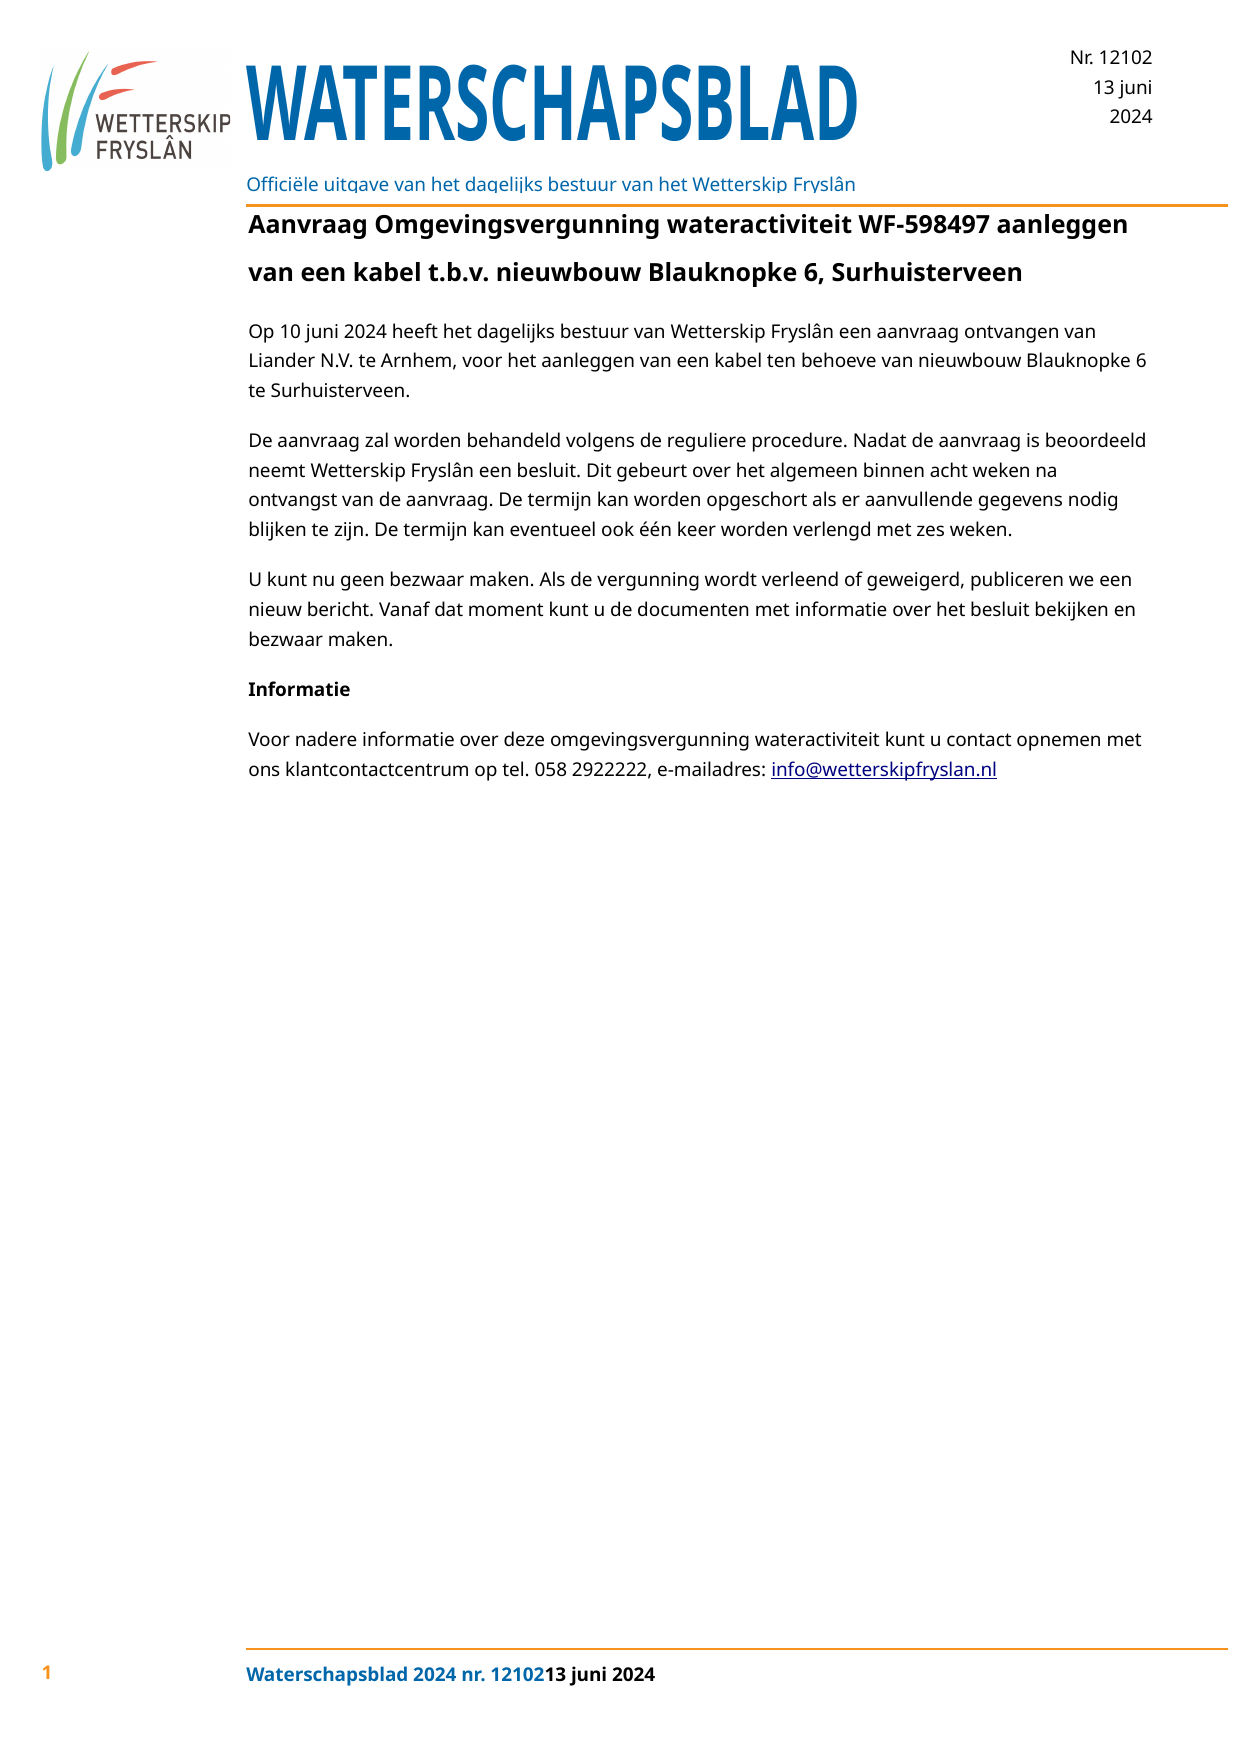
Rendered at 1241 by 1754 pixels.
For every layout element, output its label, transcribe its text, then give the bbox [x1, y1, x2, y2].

text Aanvraag Omgevingsvergunning wateractiviteit WF-598497 aanleggen van een kabel t.b.v. nieuwbouw Blauknopke 6, Surhuisterveen [248, 207, 1152, 288]
text De aanvraag zal worden behandeld volgens de reguliere procedure. Nadat de aanvraag is beoordeeld neemt Wetterskip Fryslân een besluit. Dit gebeurt over het algemeen binnen acht weken na ontvangst van de aanvraag. De termijn kan worden opgeschort als er aanvullende gegevens nodig blijken te zijn. De termijn kan eventueel ook één keer worden verlengd met zes weken. [248, 427, 1152, 542]
text U kunt nu geen bezwaar maken. Als de vergunning wordt verleend of geweigerd, publiceren we een nieuw bericht. Vanaf dat moment kunt u de documenten met informatie over het besluit bekijken en bezwaar maken. [248, 567, 1152, 652]
text Informatie [248, 676, 1152, 702]
text Op 10 juni 2024 heeft het dagelijks bestuur van Wetterskip Fryslân een aanvraag ontvangen van Liander N.V. te Arnhem, voor het aanleggen van een kabel ten behoeve van nieuwbouw Blauknopke 6 te Surhuisterveen. [248, 318, 1152, 403]
picture [41, 47, 231, 172]
text Voor nadere informatie over deze omgevingsvergunning wateractiviteit kunt u contact opnemen met ons klantcontactcentrum op tel. 058 2922222, e-mailadres: info@wetterskipfryslan.nl [248, 727, 1152, 782]
